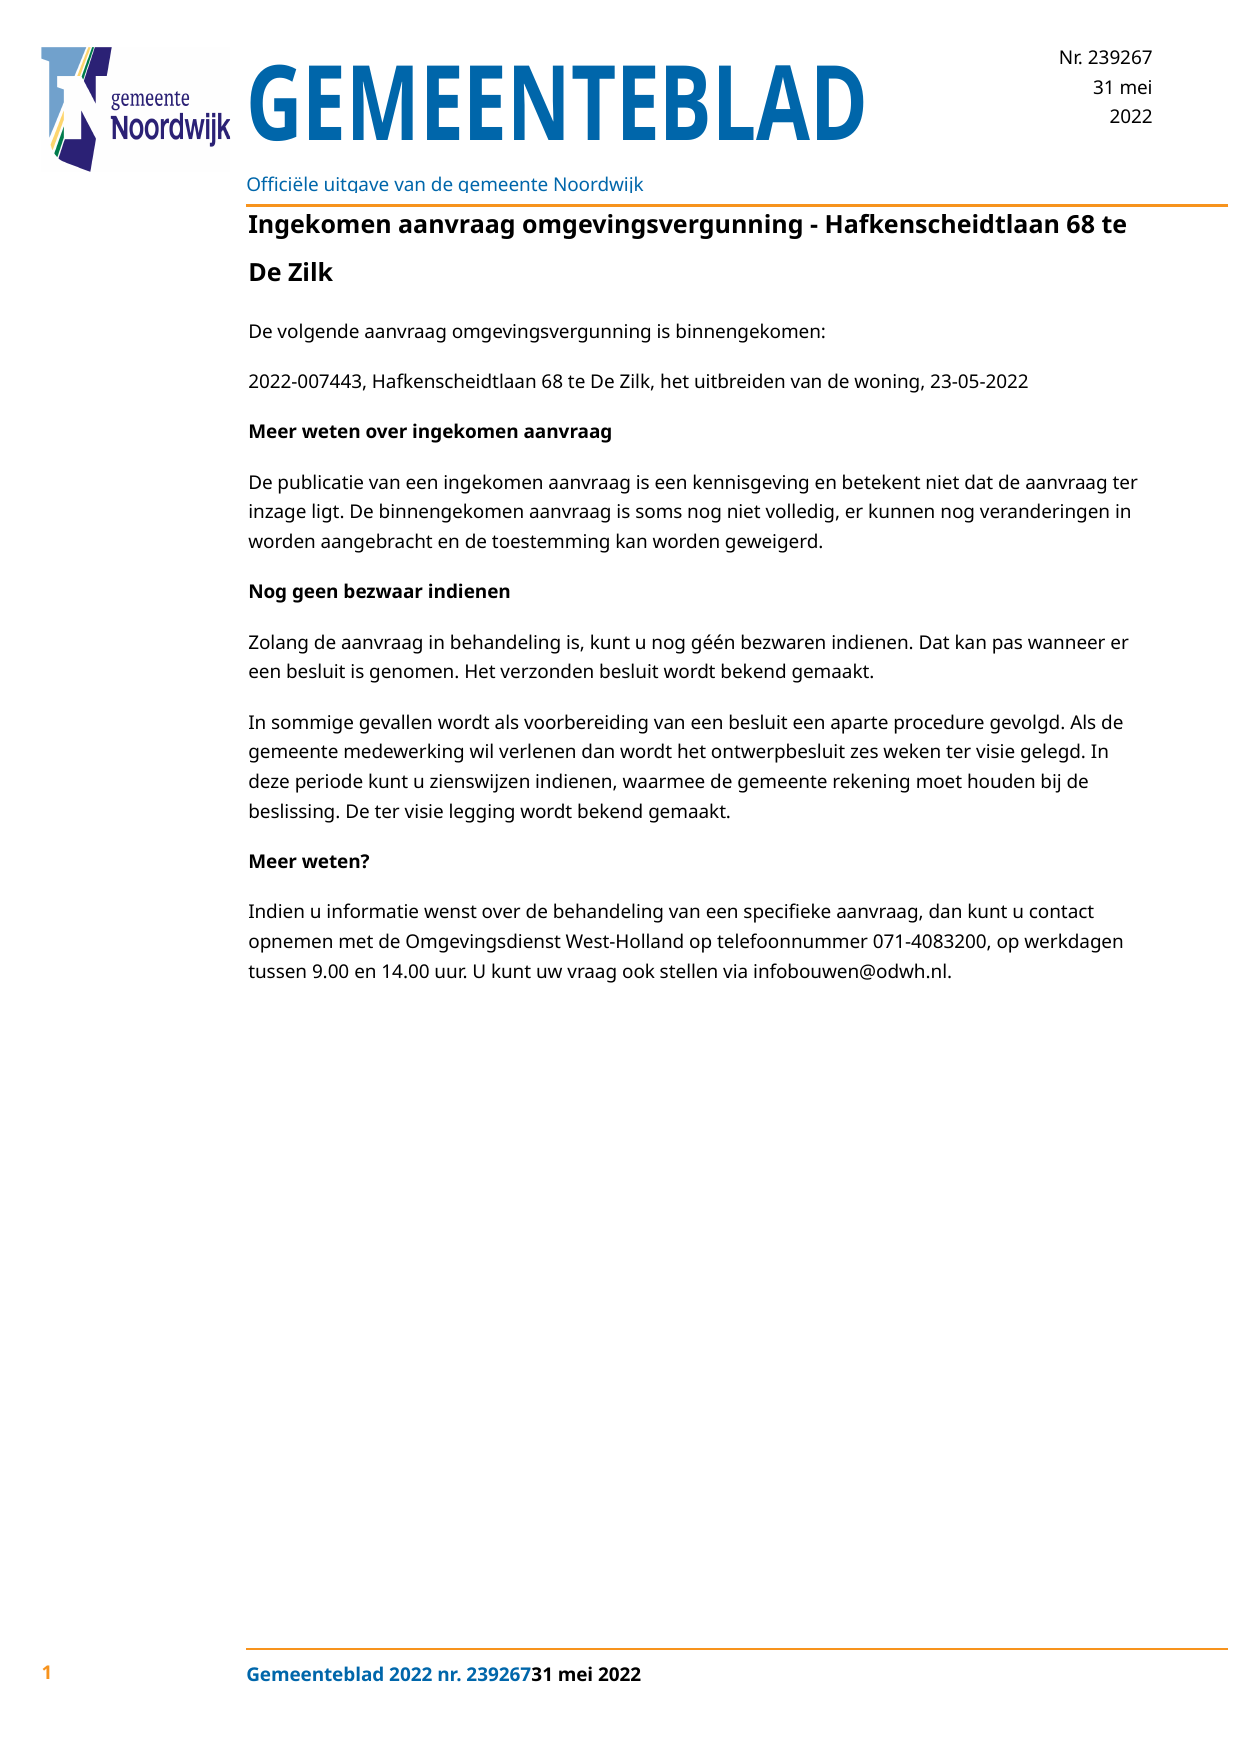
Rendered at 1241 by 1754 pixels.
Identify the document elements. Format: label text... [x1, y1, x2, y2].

text Ingekomen aanvraag omgevingsvergunning - Hafkenscheidtlaan 68 te De Zilk [248, 207, 1152, 288]
text 2022-007443, Hafkenscheidtlaan 68 te De Zilk, het uitbreiden van de woning, 23-05-2022 [248, 368, 1152, 394]
text Zolang de aanvraag in behandeling is, kunt u nog géén bezwaren indienen. Dat kan pas wanneer er een besluit is genomen. Het verzonden besluit wordt bekend gemaakt. [248, 629, 1152, 684]
text Meer weten? [248, 848, 1152, 874]
text Meer weten over ingekomen aanvraag [248, 419, 1152, 444]
text De volgende aanvraag omgevingsvergunning is binnengekomen: [248, 318, 1152, 344]
text In sommige gevallen wordt als voorbereiding van een besluit een aparte procedure gevolgd. Als de gemeente medewerking wil verlenen dan wordt het ontwerpbesluit zes weken ter visie gelegd. In deze periode kunt u zienswijzen indienen, waarmee de gemeente rekening moet houden bij de beslissing. De ter visie legging wordt bekend gemaakt. [248, 709, 1152, 824]
text De publicatie van een ingekomen aanvraag is een kennisgeving en betekent niet dat de aanvraag ter inzage ligt. De binnengekomen aanvraag is soms nog niet volledig, er kunnen nog veranderingen in worden aangebracht en de toestemming kan worden geweigerd. [248, 469, 1152, 554]
text Indien u informatie wenst over de behandeling van een specifieke aanvraag, dan kunt u contact opnemen met de Omgevingsdienst West-Holland op telefoonnummer 071-4083200, op werkdagen tussen 9.00 en 14.00 uur. U kunt uw vraag ook stellen via infobouwen@odwh.nl. [248, 899, 1152, 984]
picture [41, 47, 231, 172]
text Nog geen bezwaar indienen [248, 579, 1152, 604]
